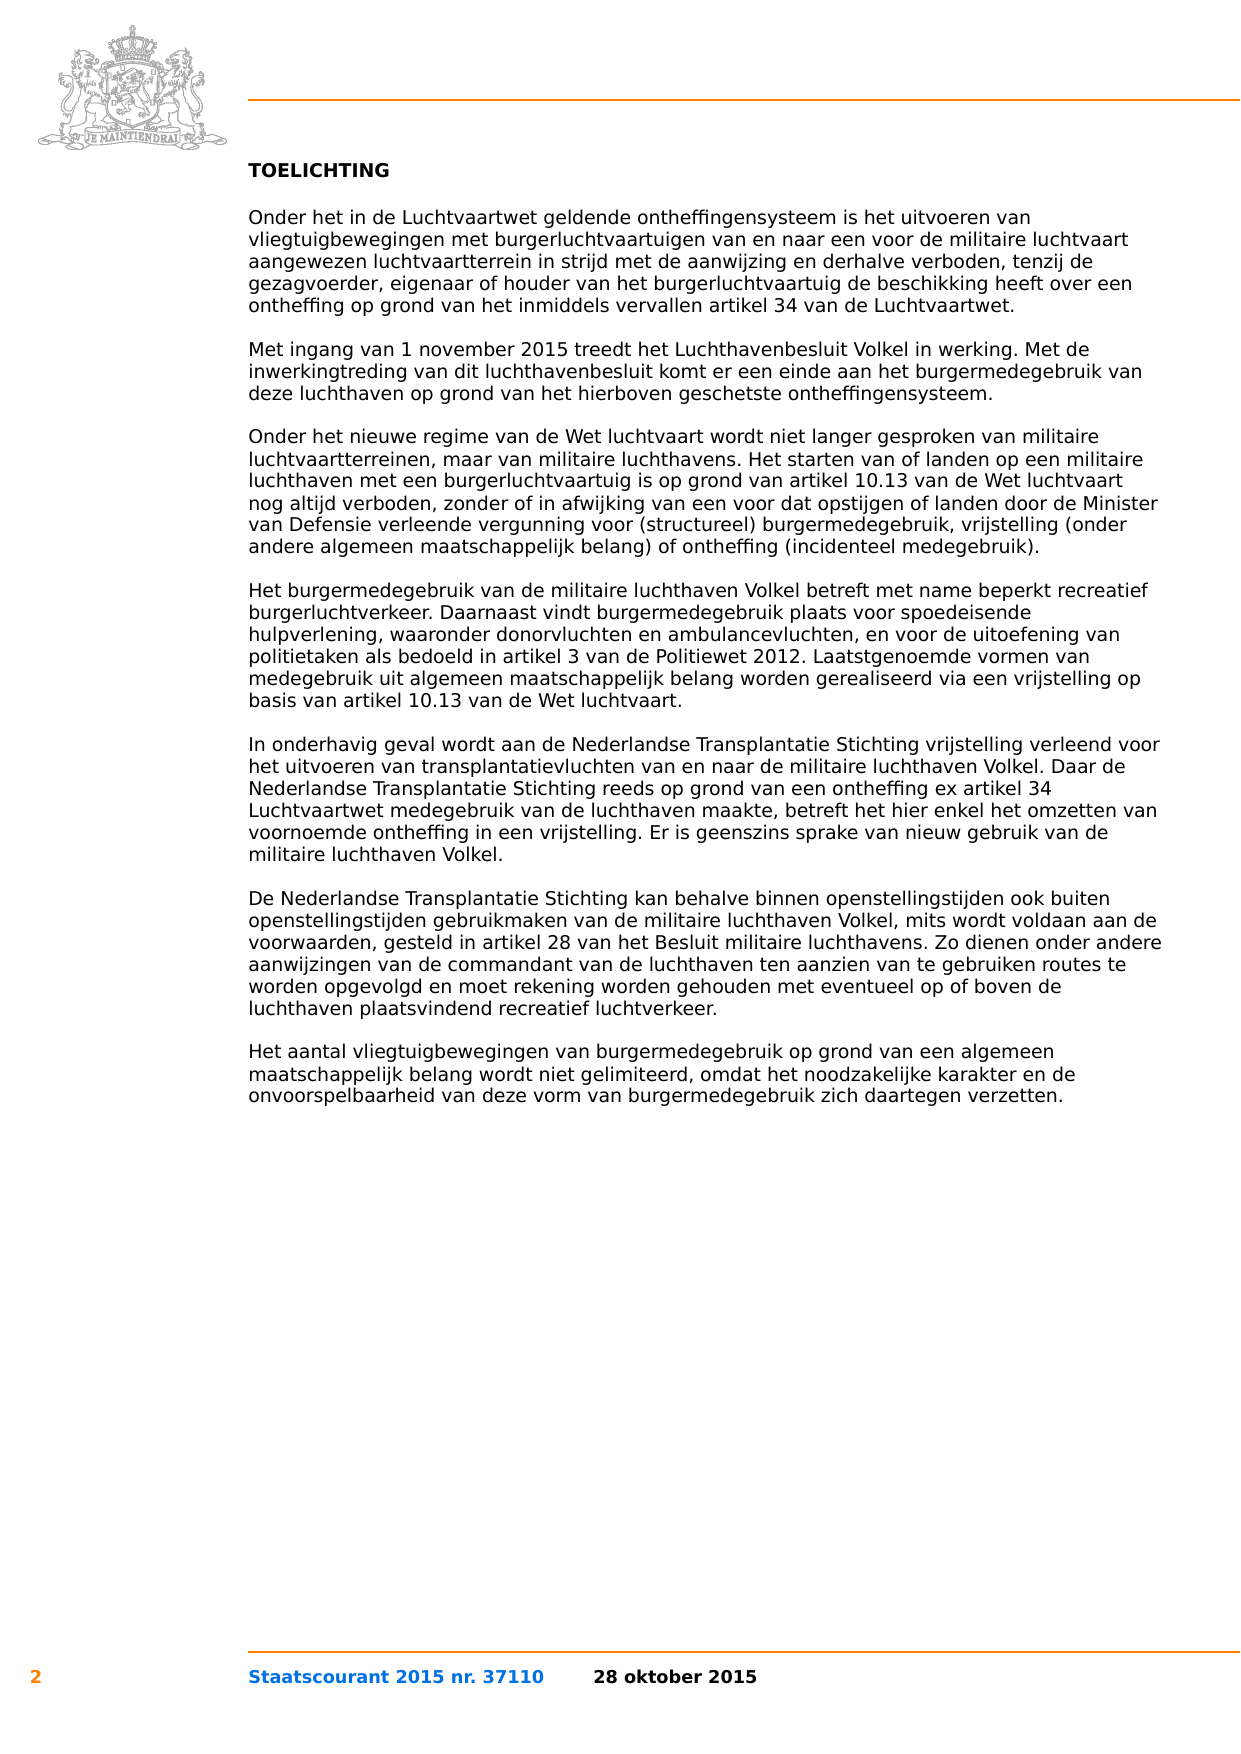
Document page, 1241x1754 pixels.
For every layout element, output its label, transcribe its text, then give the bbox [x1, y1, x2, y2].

picture [38, 25, 227, 150]
text Onder het nieuwe regime van de Wet luchtvaart wordt niet langer gesproken van militaire luchtvaartterreinen, maar van militaire luchthavens. Het starten van of landen op een militaire luchthaven met een burgerluchtvaartuig is op grond van artikel 10.13 van de Wet luchtvaart nog altijd verboden, zonder of in afwijking van een voor dat opstijgen of landen door de Minister van Defensie verleende vergunning voor (structureel) burgermedegebruik, vrijstelling (onder andere algemeen maatschappelijk belang) of ontheffing (incidenteel medegebruik). [248, 426, 1163, 558]
text Het aantal vliegtuigbewegingen van burgermedegebruik op grond van een algemeen maatschappelijk belang wordt niet gelimiteerd, omdat het noodzakelijke karakter en de onvoorspelbaarheid van deze vorm van burgermedegebruik zich daartegen verzetten. [248, 1041, 1163, 1107]
text In onderhavig geval wordt aan de Nederlandse Transplantatie Stichting vrijstelling verleend voor het uitvoeren van transplantatievluchten van en naar de militaire luchthaven Volkel. Daar de Nederlandse Transplantatie Stichting reeds op grond van een ontheffing ex artikel 34 Luchtvaartwet medegebruik van de luchthaven maakte, betreft het hier enkel het omzetten van voornoemde ontheffing in een vrijstelling. Er is geenszins sprake van nieuw gebruik van de militaire luchthaven Volkel. [248, 734, 1163, 866]
text De Nederlandse Transplantatie Stichting kan behalve binnen openstellingstijden ook buiten openstellingstijden gebruikmaken van de militaire luchthaven Volkel, mits wordt voldaan aan de voorwaarden, gesteld in artikel 28 van het Besluit militaire luchthavens. Zo dienen onder andere aanwijzingen van de commandant van de luchthaven ten aanzien van te gebruiken routes te worden opgevolgd en moet rekening worden gehouden met eventueel op of boven de luchthaven plaatsvindend recreatief luchtverkeer. [248, 888, 1163, 1019]
text Het burgermedegebruik van de militaire luchthaven Volkel betreft met name beperkt recreatief burgerluchtverkeer. Daarnaast vindt burgermedegebruik plaats voor spoedeisende hulpverlening, waaronder donorvluchten en ambulancevluchten, en voor de uitoefening van politietaken als bedoeld in artikel 3 van de Politiewet 2012. Laatstgenoemde vormen van medegebruik uit algemeen maatschappelijk belang worden gerealiseerd via een vrijstelling op basis van artikel 10.13 van de Wet luchtvaart. [248, 580, 1163, 712]
text Onder het in de Luchtvaartwet geldende ontheffingensysteem is het uitvoeren van vliegtuigbewegingen met burgerluchtvaartuigen van en naar een voor de militaire luchtvaart aangewezen luchtvaartterrein in strijd met de aanwijzing en derhalve verboden, tenzij de gezagvoerder, eigenaar of houder van het burgerluchtvaartuig de beschikking heeft over een ontheffing op grond van het inmiddels vervallen artikel 34 van de Luchtvaartwet. [248, 207, 1163, 317]
text Met ingang van 1 november 2015 treedt het Luchthavenbesluit Volkel in werking. Met de inwerkingtreding van dit luchthavenbesluit komt er een einde aan het burgermedegebruik van deze luchthaven op grond van het hierboven geschetste ontheffingensysteem. [248, 339, 1163, 404]
subtitle TOELICHTING [248, 160, 1163, 182]
